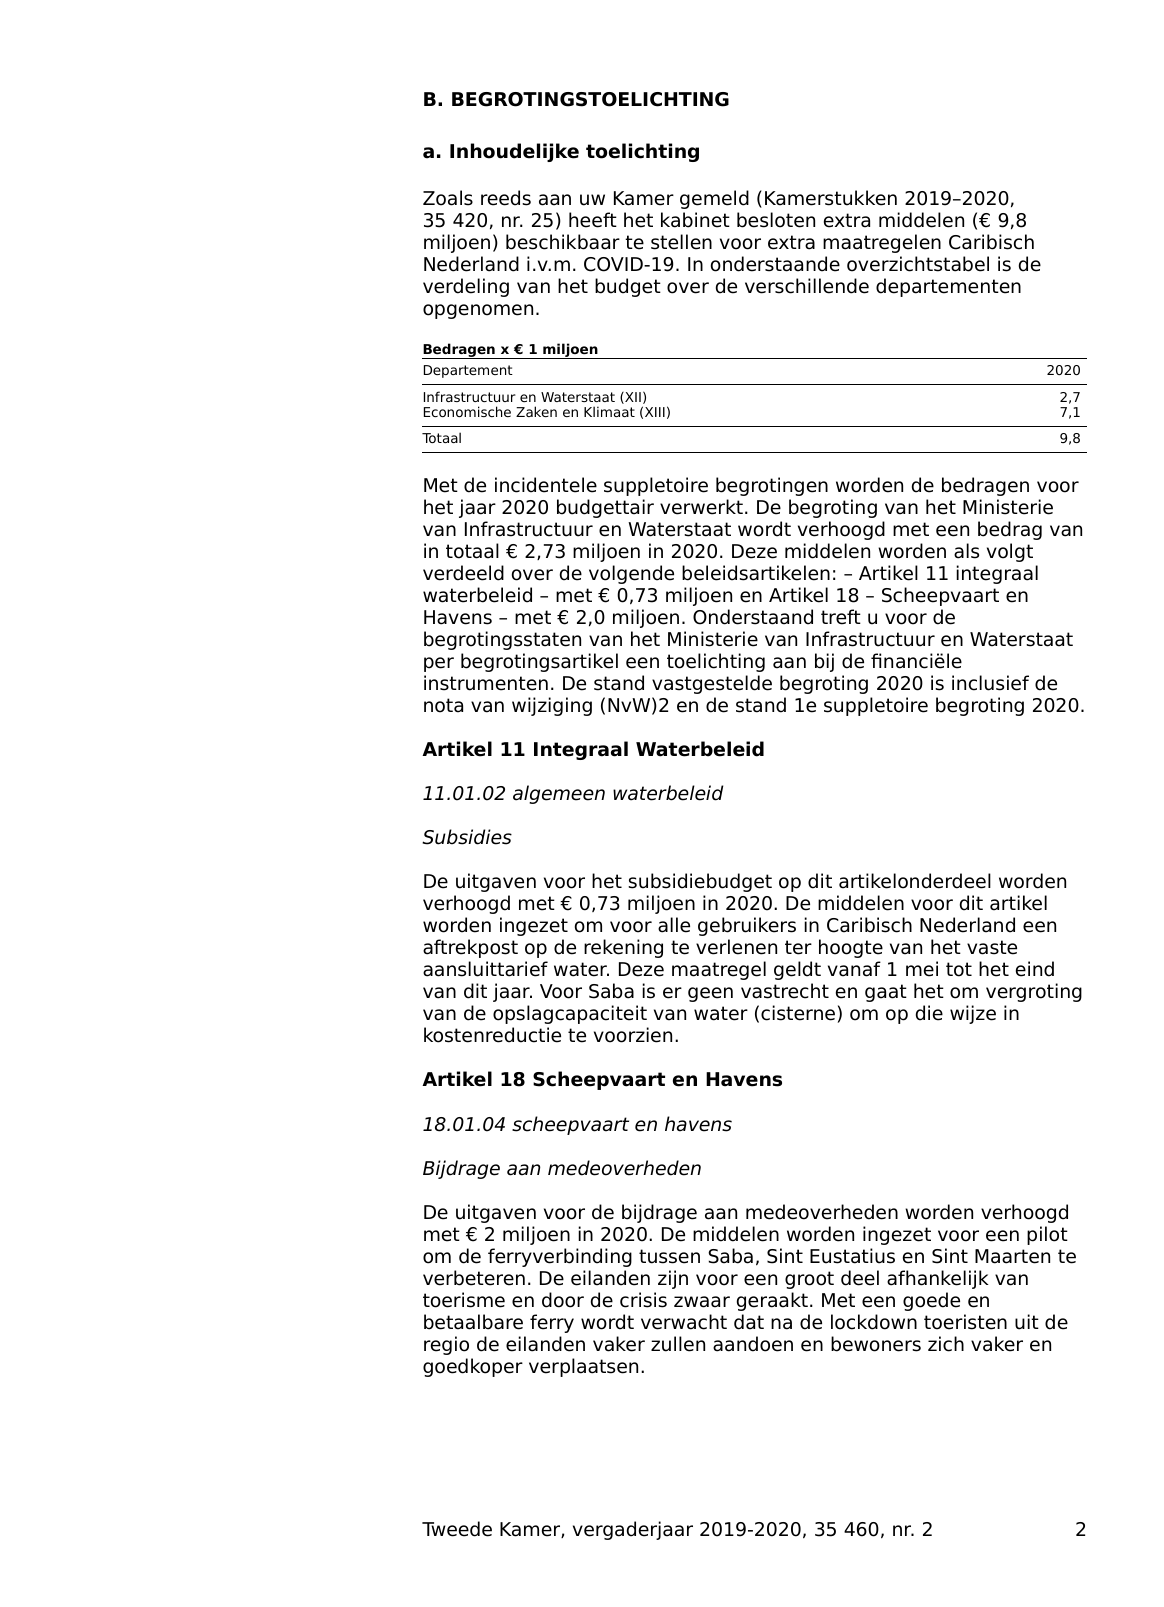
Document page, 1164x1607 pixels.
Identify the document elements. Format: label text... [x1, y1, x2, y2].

table_cell 2,7 [937, 385, 1087, 405]
text Zoals reeds aan uw Kamer gemeld (Kamerstukken 2019–2020, 35 420, nr. 25) heeft het kabinet besloten extra middelen (€ 9,8 miljoen) beschikbaar te stellen voor extra maatregelen Caribisch Nederland i.v.m. COVID-19. In onderstaande overzichtstabel is de verdeling van het budget over de verschillende departementen opgenomen. [422, 188, 1087, 320]
subtitle 18.01.04 scheepvaart en havens [422, 1113, 1087, 1136]
subtitle Bijdrage aan medeoverheden [422, 1158, 1087, 1180]
subtitle 11.01.02 algemeen waterbeleid [422, 783, 1087, 805]
table_cell 2020 [937, 359, 1087, 384]
table_cell Economische Zaken en Klimaat (XIII) [422, 405, 937, 426]
text Met de incidentele suppletoire begrotingen worden de bedragen voor het jaar 2020 budgettair verwerkt. De begroting van het Ministerie van Infrastructuur en Waterstaat wordt verhoogd met een bedrag van in totaal € 2,73 miljoen in 2020. Deze middelen worden als volgt verdeeld over de volgende beleidsartikelen: – Artikel 11 integraal waterbeleid – met € 0,73 miljoen en Artikel 18 – Scheepvaart en Havens – met € 2,0 miljoen. Onderstaand treft u voor de begrotingsstaten van het Ministerie van Infrastructuur en Waterstaat per begrotingsartikel een toelichting aan bij de financiële instrumenten. De stand vastgestelde begroting 2020 is inclusief de nota van wijziging (NvW)2 en de stand 1e suppletoire begroting 2020. [422, 475, 1087, 717]
subtitle Artikel 11 Integraal Waterbeleid [422, 739, 1087, 761]
text De uitgaven voor de bijdrage aan medeoverheden worden verhoogd met € 2 miljoen in 2020. De middelen worden ingezet voor een pilot om de ferryverbinding tussen Saba, Sint Eustatius en Sint Maarten te verbeteren. De eilanden zijn voor een groot deel afhankelijk van toerisme en door de crisis zwaar geraakt. Met een goede en betaalbare ferry wordt verwacht dat na de lockdown toeristen uit de regio de eilanden vaker zullen aandoen en bewoners zich vaker en goedkoper verplaatsen. [422, 1202, 1087, 1378]
subtitle Subsidies [422, 827, 1087, 849]
table_cell Infrastructuur en Waterstaat (XII) [422, 385, 937, 405]
table_cell Totaal [422, 427, 937, 452]
subtitle B. BEGROTINGSTOELICHTING [422, 89, 1087, 111]
table_cell Departement [422, 359, 937, 384]
subtitle a. Inhoudelijke toelichting [422, 141, 1087, 163]
subtitle Artikel 18 Scheepvaart en Havens [422, 1069, 1087, 1091]
text De uitgaven voor het subsidiebudget op dit artikelonderdeel worden verhoogd met € 0,73 miljoen in 2020. De middelen voor dit artikel worden ingezet om voor alle gebruikers in Caribisch Nederland een aftrekpost op de rekening te verlenen ter hoogte van het vaste aansluittarief water. Deze maatregel geldt vanaf 1 mei tot het eind van dit jaar. Voor Saba is er geen vastrecht en gaat het om vergroting van de opslagcapaciteit van water (cisterne) om op die wijze in kostenreductie te voorzien. [422, 871, 1087, 1047]
table_cell 7,1 [937, 405, 1087, 426]
table_cell 9,8 [937, 427, 1087, 452]
table_header Bedragen x € 1 miljoen [422, 342, 1087, 357]
